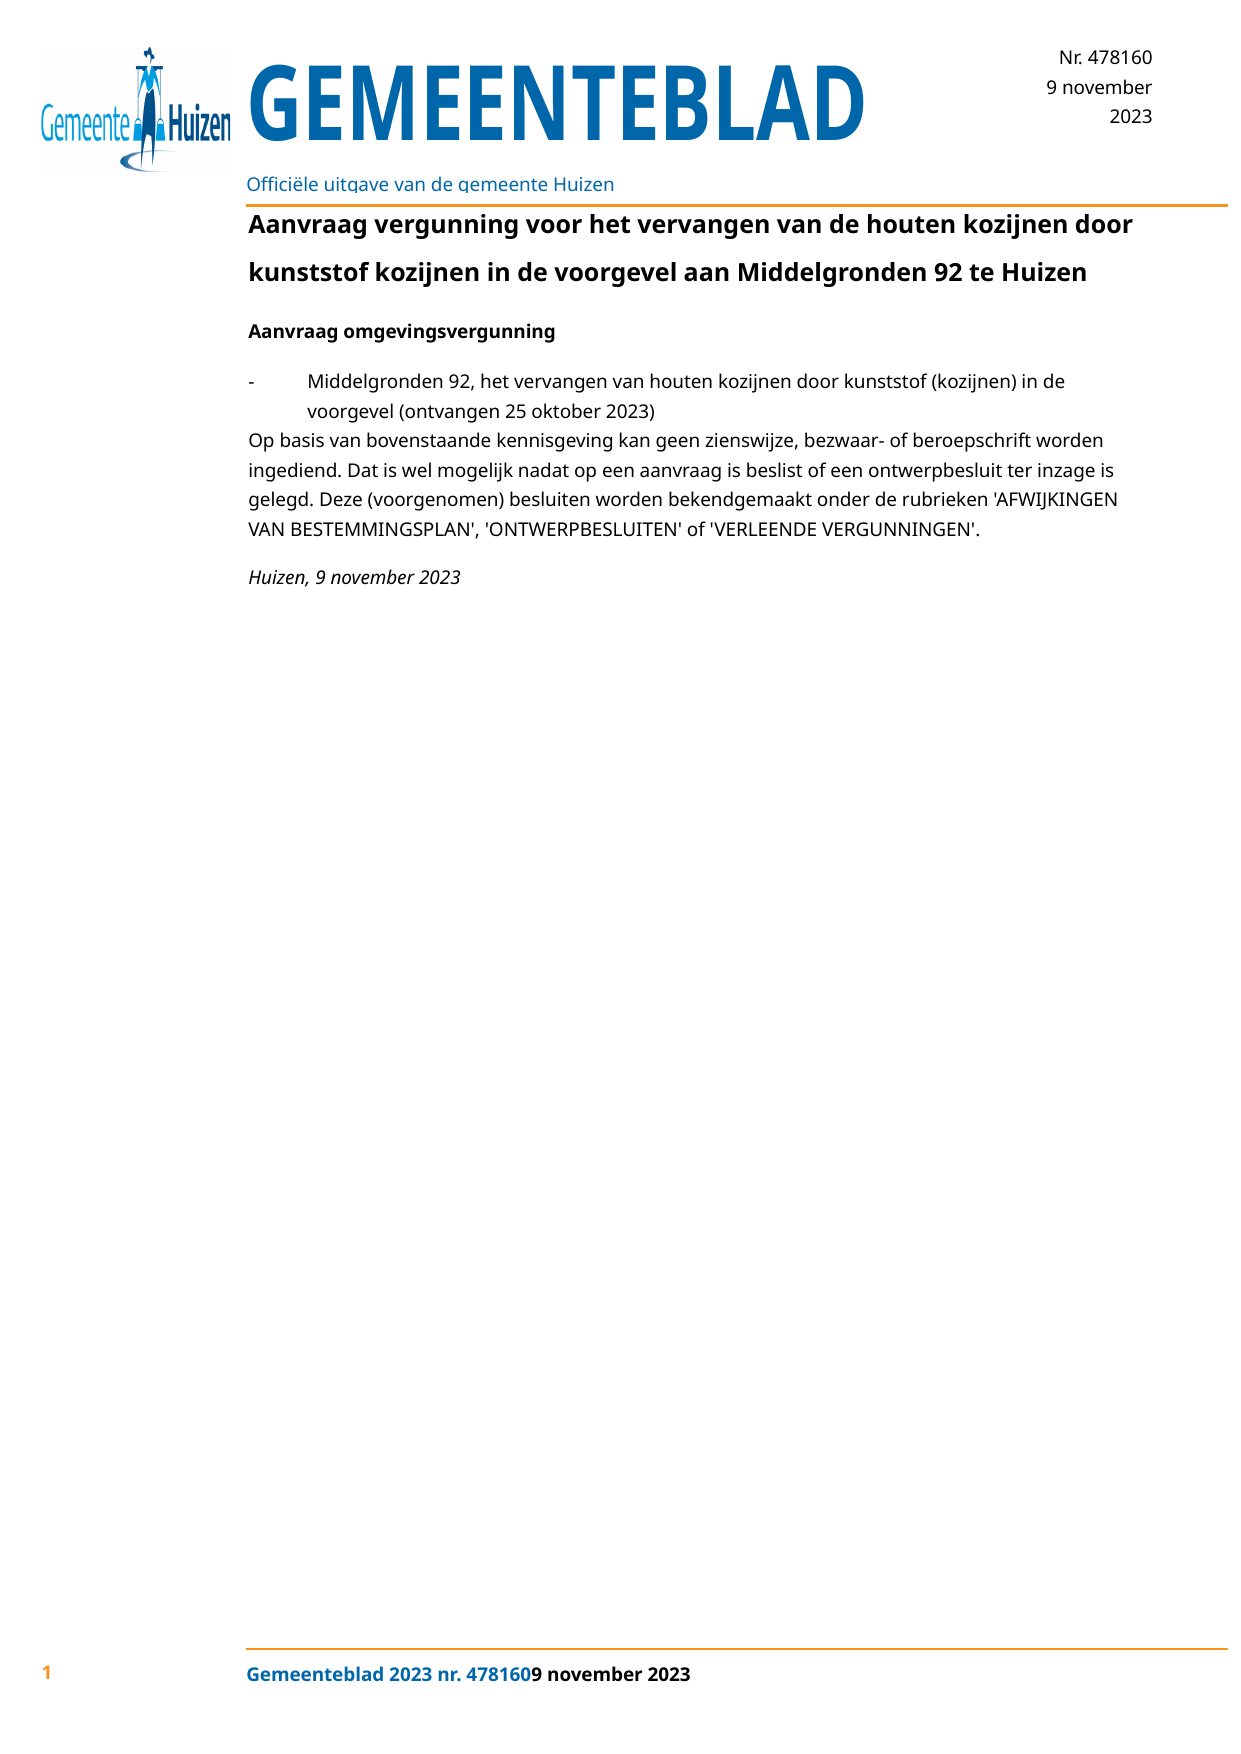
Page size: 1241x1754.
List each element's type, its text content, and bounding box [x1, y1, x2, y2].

picture [41, 47, 231, 172]
text Aanvraag vergunning voor het vervangen van de houten kozijnen door kunststof kozijnen in de voorgevel aan Middelgronden 92 te Huizen [248, 207, 1152, 288]
list Middelgronden 92, het vervangen van houten kozijnen door kunststof (kozijnen) in de voorgevel (ontvangen 25 oktober 2023) [248, 368, 1152, 424]
text Huizen, 9 november 2023 [248, 564, 1152, 590]
text Op basis van bovenstaande kennisgeving kan geen zienswijze, bezwaar- of beroepschrift worden ingediend. Dat is wel mogelijk nadat op een aanvraag is beslist of een ontwerpbesluit ter inzage is gelegd. Deze (voorgenomen) besluiten worden bekendgemaakt onder de rubrieken 'AFWIJKINGEN VAN BESTEMMINGSPLAN', 'ONTWERPBESLUITEN' of 'VERLEENDE VERGUNNINGEN'. [248, 427, 1152, 542]
text Aanvraag omgevingsvergunning [248, 318, 1152, 344]
